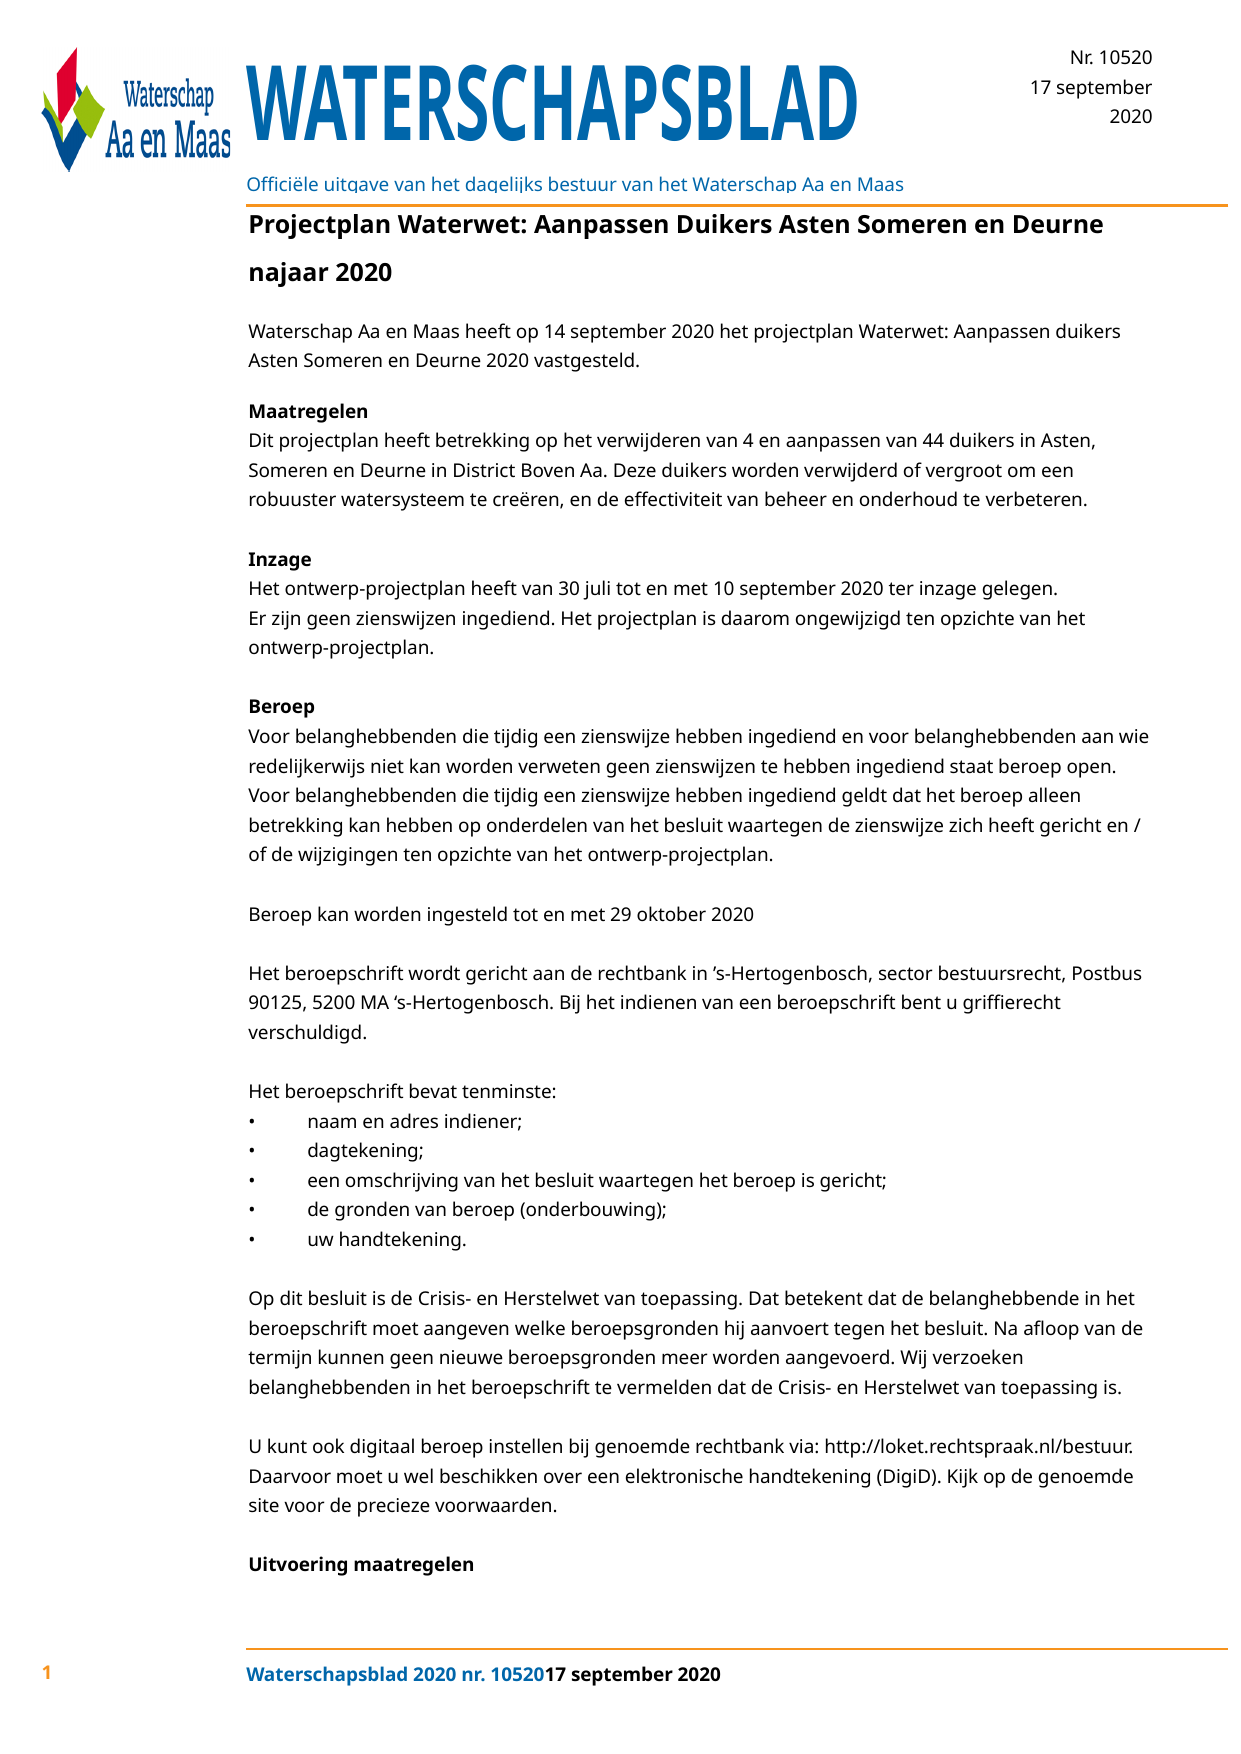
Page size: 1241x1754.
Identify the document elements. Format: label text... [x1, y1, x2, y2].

list naam en adres indiener; [248, 1108, 1152, 1133]
text Op dit besluit is de Crisis- en Herstelwet van toepassing. Dat betekent dat de belanghebbende in het beroepschrift moet aangeven welke beroepsgronden hij aanvoert tegen het besluit. Na afloop van de termijn kunnen geen nieuwe beroepsgronden meer worden aangevoerd. Wij verzoeken belanghebbenden in het beroepschrift te vermelden dat de Crisis- en Herstelwet van toepassing is. [248, 1285, 1152, 1400]
text Er zijn geen zienswijzen ingediend. Het projectplan is daarom ongewijzigd ten opzichte van het ontwerp-projectplan. [248, 605, 1152, 660]
text Dit projectplan heeft betrekking op het verwijderen van 4 en aanpassen van 44 duikers in Asten, Someren en Deurne in District Boven Aa. Deze duikers worden verwijderd of vergroot om een robuuster watersysteem te creëren, en de effectiviteit van beheer en onderhoud te verbeteren. [248, 427, 1152, 512]
text Projectplan Waterwet: Aanpassen Duikers Asten Someren en Deurne najaar 2020 [248, 207, 1152, 288]
text Het beroepschrift wordt gericht aan de rechtbank in ’s-Hertogenbosch, sector bestuursrecht, Postbus 90125, 5200 MA ‘s-Hertogenbosch. Bij het indienen van een beroepschrift bent u griffierecht verschuldigd. [248, 960, 1152, 1045]
text U kunt ook digitaal beroep instellen bij genoemde rechtbank via: http://loket.rechtspraak.nl/bestuur. Daarvoor moet u wel beschikken over een elektronische handtekening (DigiD). Kijk op de genoemde site voor de precieze voorwaarden. [248, 1433, 1152, 1518]
picture [41, 47, 231, 172]
text Uitvoering maatregelen [248, 1552, 1152, 1577]
text Beroep [248, 694, 1152, 719]
text Het beroepschrift bevat tenminste: [248, 1078, 1152, 1104]
text Voor belanghebbenden die tijdig een zienswijze hebben ingediend en voor belanghebbenden aan wie redelijkerwijs niet kan worden verweten geen zienswijzen te hebben ingediend staat beroep open. Voor belanghebbenden die tijdig een zienswijze hebben ingediend geldt dat het beroep alleen betrekking kan hebben op onderdelen van het besluit waartegen de zienswijze zich heeft gericht en / of de wijzigingen ten opzichte van het ontwerp-projectplan. [248, 723, 1152, 867]
text Inzage [248, 546, 1152, 571]
text Het ontwerp-projectplan heeft van 30 juli tot en met 10 september 2020 ter inzage gelegen. [248, 575, 1152, 601]
list uw handtekening. [248, 1226, 1152, 1252]
text Waterschap Aa en Maas heeft op 14 september 2020 het projectplan Waterwet: Aanpassen duikers Asten Someren en Deurne 2020 vastgesteld. [248, 318, 1152, 373]
text Maatregelen [248, 398, 1152, 423]
text Beroep kan worden ingesteld tot en met 29 oktober 2020 [248, 901, 1152, 926]
list de gronden van beroep (onderbouwing); [248, 1197, 1152, 1222]
list dagtekening; [248, 1137, 1152, 1163]
list een omschrijving van het besluit waartegen het beroep is gericht; [248, 1167, 1152, 1193]
